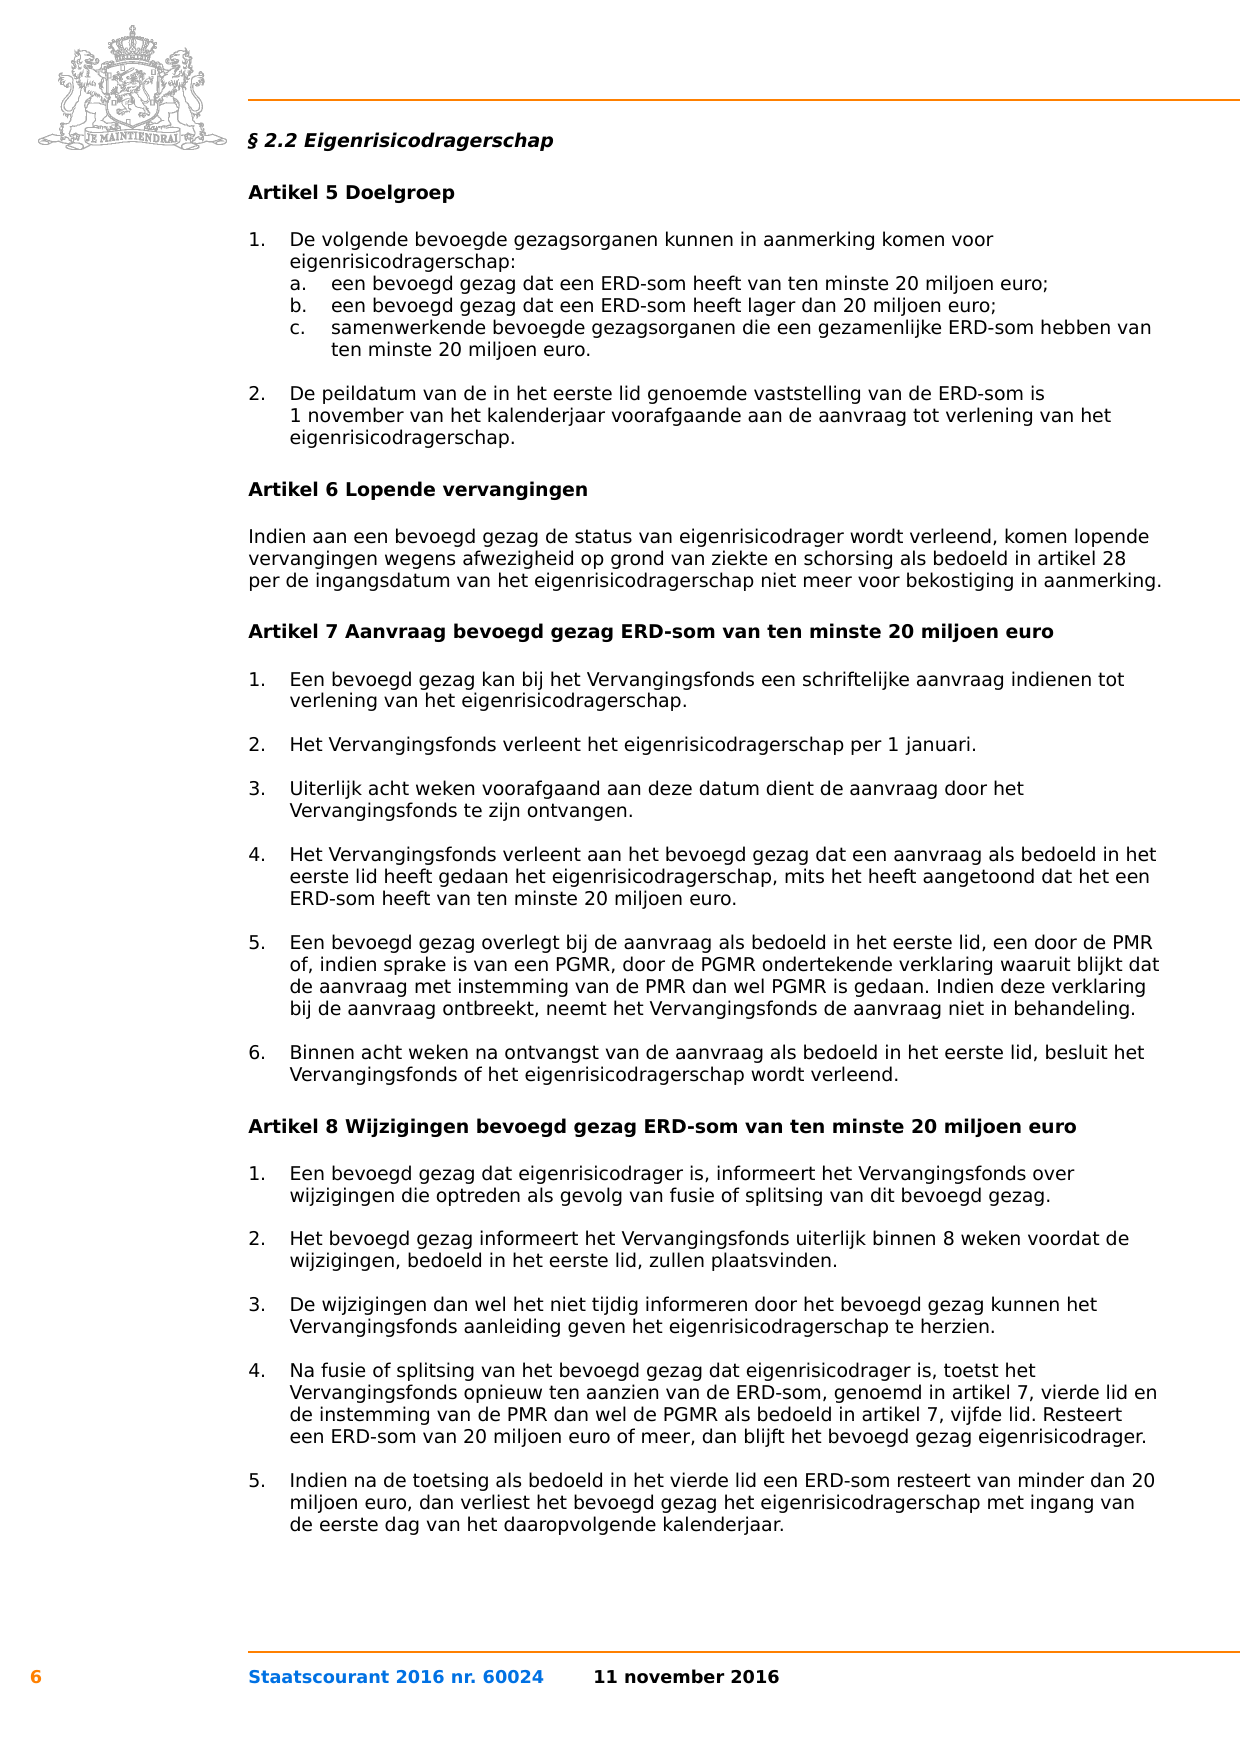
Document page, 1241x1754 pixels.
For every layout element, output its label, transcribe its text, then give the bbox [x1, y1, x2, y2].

text 4. Na fusie of splitsing van het bevoegd gezag dat eigenrisicodrager is, toetst het Vervangingsfonds opnieuw ten aanzien van de ERD-som, genoemd in artikel 7, vierde lid en de instemming van de PMR dan wel de PGMR als bedoeld in artikel 7, vijfde lid. Resteert een ERD-som van 20 miljoen euro of meer, dan blijft het bevoegd gezag eigenrisicodrager. [248, 1360, 1163, 1448]
text 6. Binnen acht weken na ontvangst van de aanvraag als bedoeld in het eerste lid, besluit het Vervangingsfonds of het eigenrisicodragerschap wordt verleend. [248, 1042, 1163, 1086]
subtitle § 2.2 Eigenrisicodragerschap [248, 130, 1163, 152]
text 2. Het Vervangingsfonds verleent het eigenrisicodragerschap per 1 januari. [248, 734, 1163, 756]
text 3. Uiterlijk acht weken voorafgaand aan deze datum dient de aanvraag door het Vervangingsfonds te zijn ontvangen. [248, 778, 1163, 822]
text 1. Een bevoegd gezag dat eigenrisicodrager is, informeert het Vervangingsfonds over wijzigingen die optreden als gevolg van fusie of splitsing van dit bevoegd gezag. [248, 1162, 1163, 1206]
subtitle Artikel 5 Doelgroep [248, 182, 1163, 204]
text 3. De wijzigingen dan wel het niet tijdig informeren door het bevoegd gezag kunnen het Vervangingsfonds aanleiding geven het eigenrisicodragerschap te herzien. [248, 1294, 1163, 1338]
text Indien aan een bevoegd gezag de status van eigenrisicodrager wordt verleend, komen lopende vervangingen wegens afwezigheid op grond van ziekte en schorsing als bedoeld in artikel 28 per de ingangsdatum van het eigenrisicodragerschap niet meer voor bekostiging in aanmerking. [248, 526, 1163, 591]
text 2. Het bevoegd gezag informeert het Vervangingsfonds uiterlijk binnen 8 weken voordat de wijzigingen, bedoeld in het eerste lid, zullen plaatsvinden. [248, 1228, 1163, 1272]
text 4. Het Vervangingsfonds verleent aan het bevoegd gezag dat een aanvraag als bedoeld in het eerste lid heeft gedaan het eigenrisicodragerschap, mits het heeft aangetoond dat het een ERD-som heeft van ten minste 20 miljoen euro. [248, 844, 1163, 910]
text 1. De volgende bevoegde gezagsorganen kunnen in aanmerking komen voor eigenrisicodragerschap: [248, 229, 1163, 273]
text 1. Een bevoegd gezag kan bij het Vervangingsfonds een schriftelijke aanvraag indienen tot verlening van het eigenrisicodragerschap. [248, 668, 1163, 712]
subtitle Artikel 7 Aanvraag bevoegd gezag ERD-som van ten minste 20 miljoen euro [248, 621, 1163, 643]
subtitle Artikel 8 Wijzigingen bevoegd gezag ERD-som van ten minste 20 miljoen euro [248, 1116, 1163, 1137]
text b. een bevoegd gezag dat een ERD-som heeft lager dan 20 miljoen euro; [289, 295, 1163, 317]
subtitle Artikel 6 Lopende vervangingen [248, 478, 1163, 501]
text 2. De peildatum van de in het eerste lid genoemde vaststelling van de ERD-som is 1 november van het kalenderjaar voorafgaande aan de aanvraag tot verlening van het eigenrisicodragerschap. [248, 383, 1163, 448]
text 5. Een bevoegd gezag overlegt bij de aanvraag als bedoeld in het eerste lid, een door de PMR of, indien sprake is van een PGMR, door de PGMR ondertekende verklaring waaruit blijkt dat de aanvraag met instemming van de PMR dan wel PGMR is gedaan. Indien deze verklaring bij de aanvraag ontbreekt, neemt het Vervangingsfonds de aanvraag niet in behandeling. [248, 932, 1163, 1020]
text 5. Indien na de toetsing als bedoeld in het vierde lid een ERD-som resteert van minder dan 20 miljoen euro, dan verliest het bevoegd gezag het eigenrisicodragerschap met ingang van de eerste dag van het daaropvolgende kalenderjaar. [248, 1470, 1163, 1536]
text c. samenwerkende bevoegde gezagsorganen die een gezamenlijke ERD-som hebben van ten minste 20 miljoen euro. [289, 317, 1163, 361]
text a. een bevoegd gezag dat een ERD-som heeft van ten minste 20 miljoen euro; [289, 273, 1163, 295]
picture [38, 25, 227, 150]
